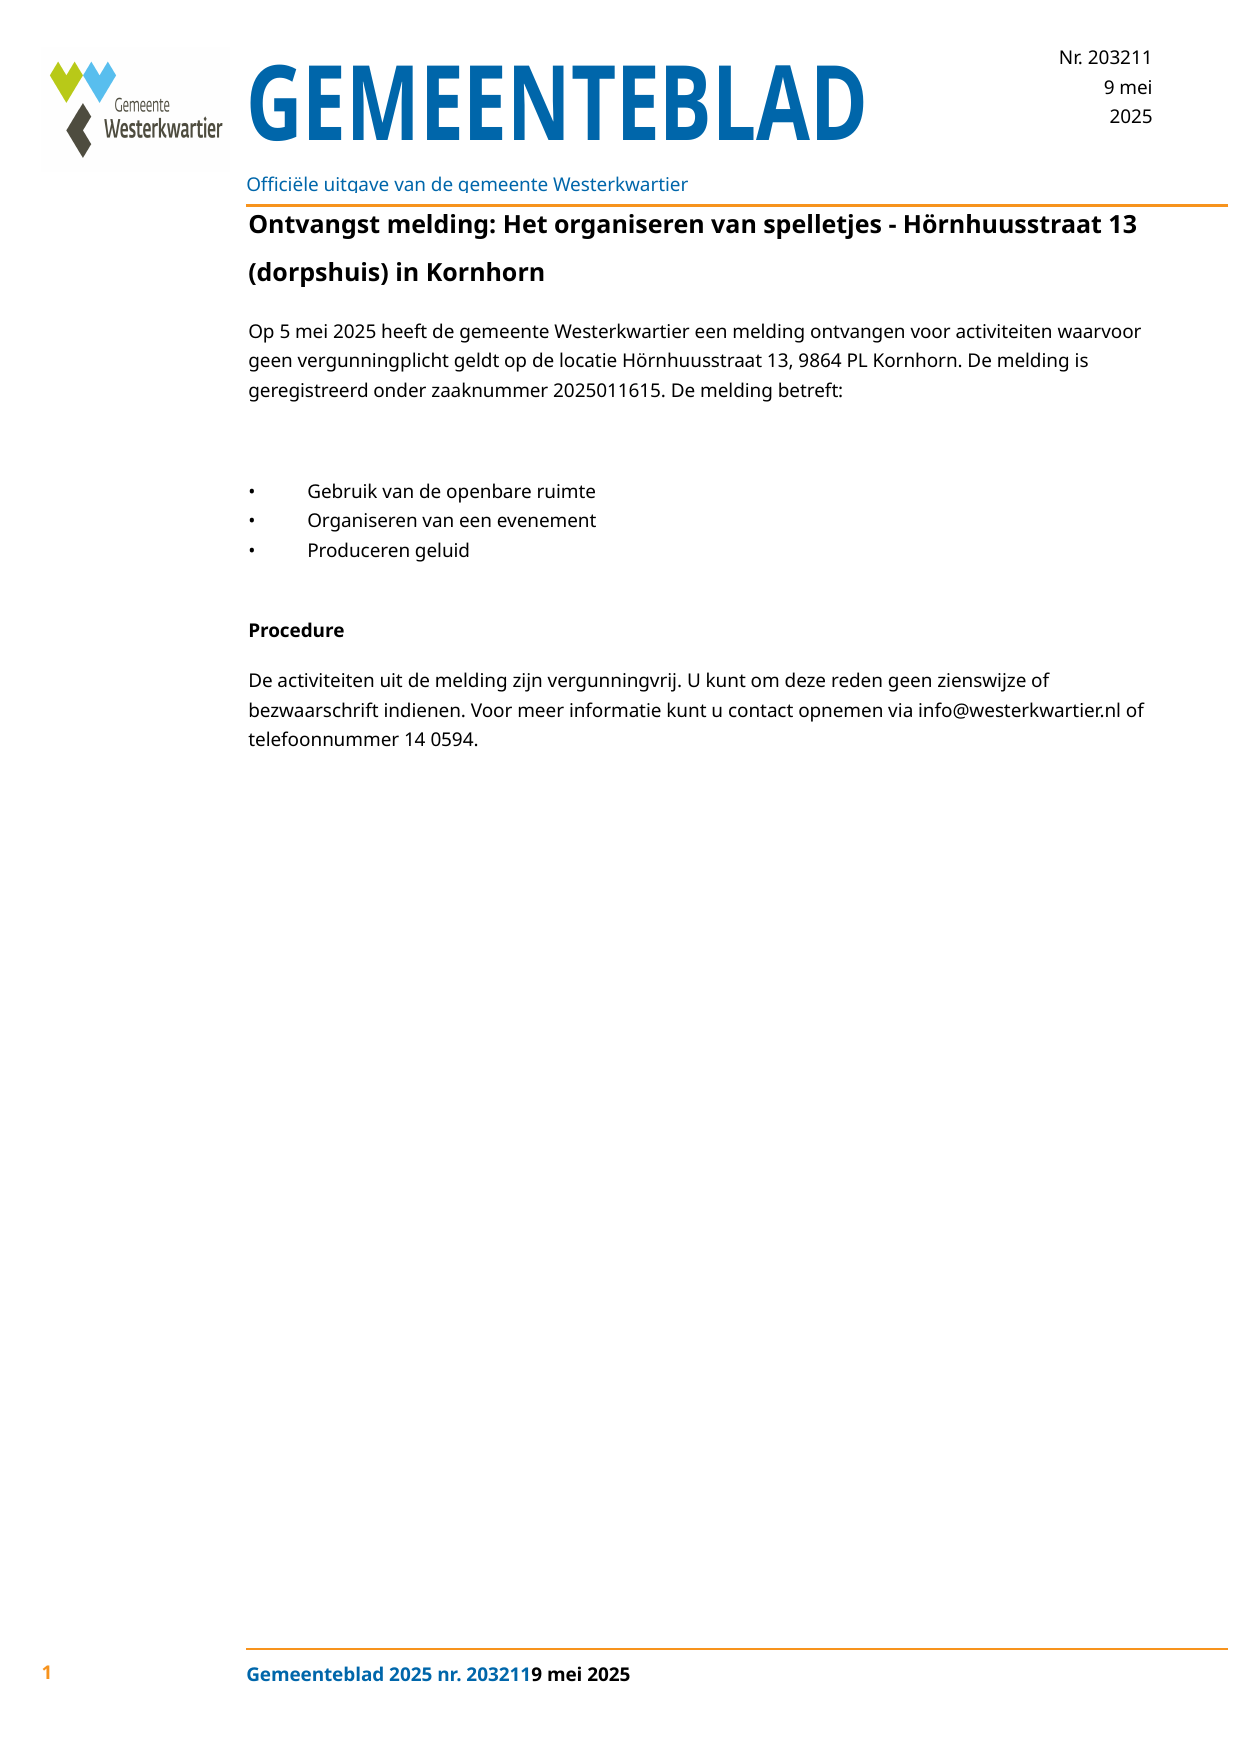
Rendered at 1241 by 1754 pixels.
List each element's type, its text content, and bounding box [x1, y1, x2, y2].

list Produceren geluid [248, 537, 1152, 563]
text Ontvangst melding: Het organiseren van spelletjes - Hörnhuusstraat 13 (dorpshuis) in Kornhorn [248, 207, 1152, 288]
text Op 5 mei 2025 heeft de gemeente Westerkwartier een melding ontvangen voor activiteiten waarvoor geen vergunningplicht geldt op de locatie Hörnhuusstraat 13, 9864 PL Kornhorn. De melding is geregistreerd onder zaaknummer 2025011615. De melding betreft: [248, 318, 1152, 403]
text Procedure [248, 617, 1152, 643]
list Gebruik van de openbare ruimte [248, 478, 1152, 504]
list Organiseren van een evenement [248, 507, 1152, 533]
picture [41, 47, 231, 172]
text De activiteiten uit de melding zijn vergunningvrij. U kunt om deze reden geen zienswijze of bezwaarschrift indienen. Voor meer informatie kunt u contact opnemen via info@westerkwartier.nl of telefoonnummer 14 0594. [248, 667, 1152, 752]
